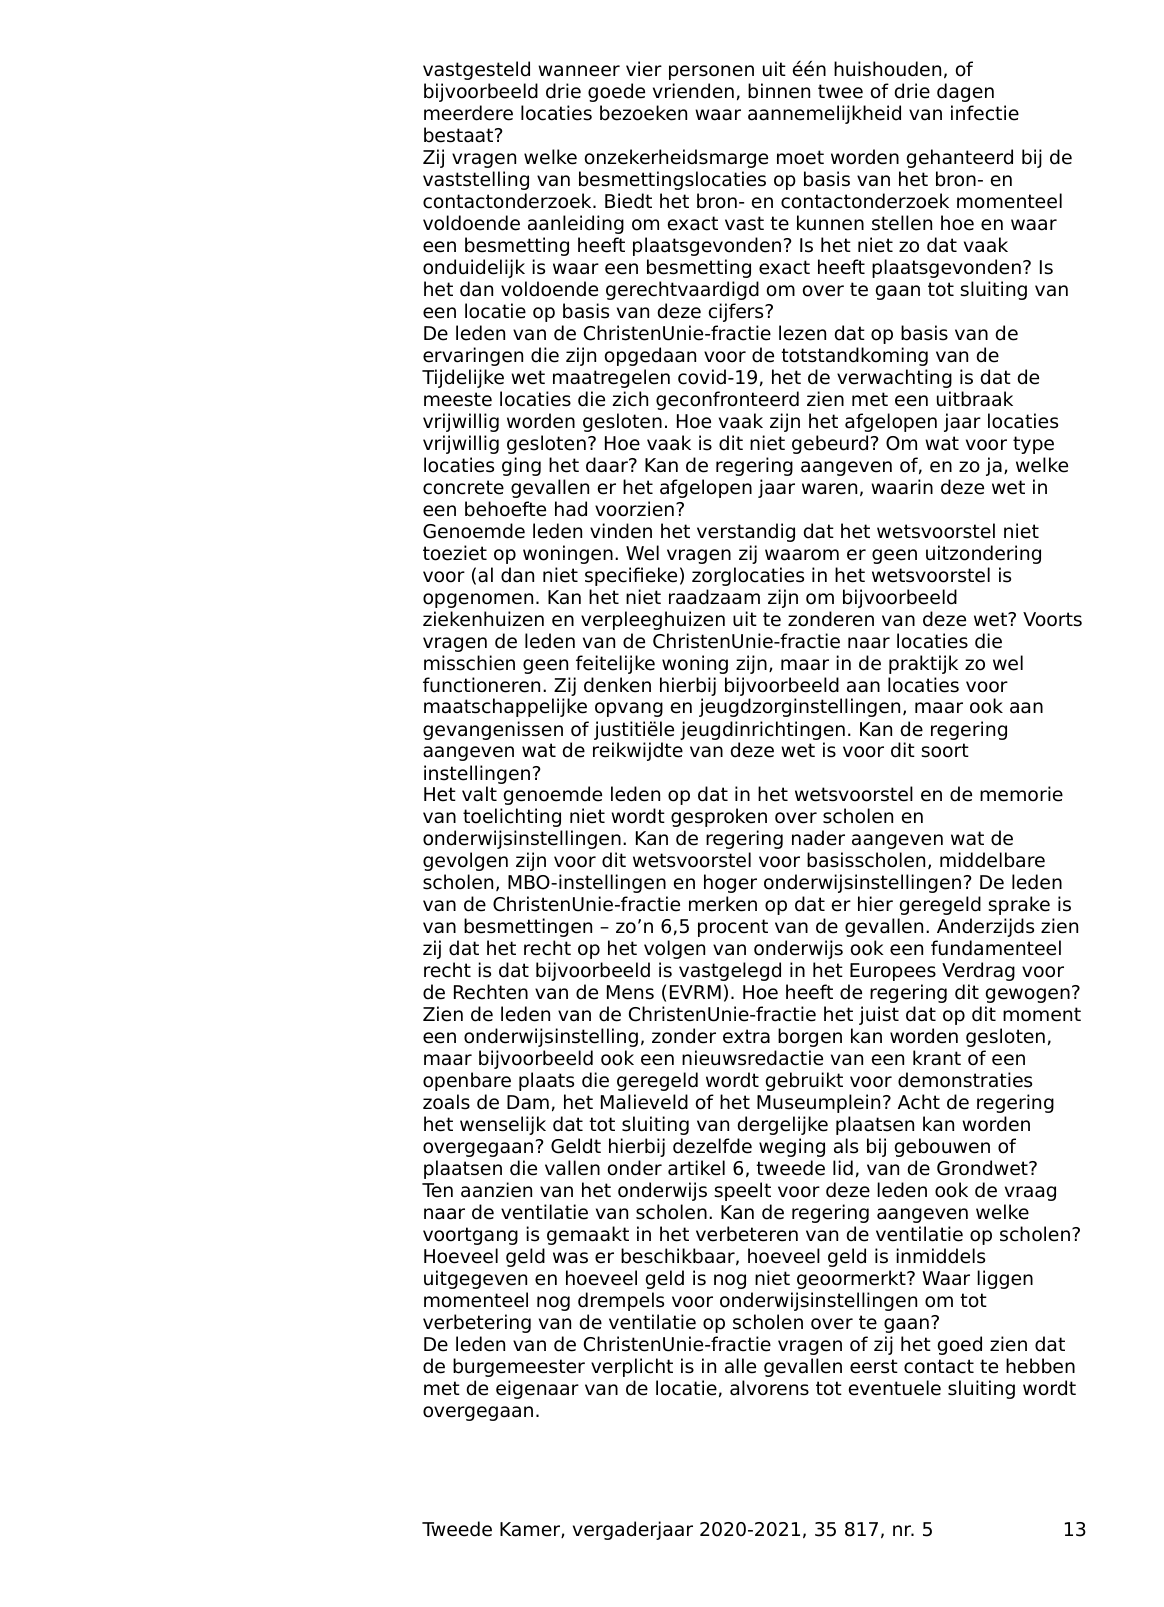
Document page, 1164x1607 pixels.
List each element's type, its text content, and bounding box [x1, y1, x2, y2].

text Zij vragen welke onzekerheidsmarge moet worden gehanteerd bij de vaststelling van besmettingslocaties op basis van het bron- en contactonderzoek. Biedt het bron- en contactonderzoek momenteel voldoende aanleiding om exact vast te kunnen stellen hoe en waar een besmetting heeft plaatsgevonden? Is het niet zo dat vaak onduidelijk is waar een besmetting exact heeft plaatsgevonden? Is het dan voldoende gerechtvaardigd om over te gaan tot sluiting van een locatie op basis van deze cijfers? [422, 147, 1087, 323]
text Ten aanzien van het onderwijs speelt voor deze leden ook de vraag naar de ventilatie van scholen. Kan de regering aangeven welke voortgang is gemaakt in het verbeteren van de ventilatie op scholen? Hoeveel geld was er beschikbaar, hoeveel geld is inmiddels uitgegeven en hoeveel geld is nog niet geoormerkt? Waar liggen momenteel nog drempels voor onderwijsinstellingen om tot verbetering van de ventilatie op scholen over te gaan? [422, 1180, 1087, 1334]
text Genoemde leden vinden het verstandig dat het wetsvoorstel niet toeziet op woningen. Wel vragen zij waarom er geen uitzondering voor (al dan niet specifieke) zorglocaties in het wetsvoorstel is opgenomen. Kan het niet raadzaam zijn om bijvoorbeeld ziekenhuizen en verpleeghuizen uit te zonderen van deze wet? Voorts vragen de leden van de ChristenUnie-fractie naar locaties die misschien geen feitelijke woning zijn, maar in de praktijk zo wel functioneren. Zij denken hierbij bijvoorbeeld aan locaties voor maatschappelijke opvang en jeugdzorginstellingen, maar ook aan gevangenissen of justitiële jeugdinrichtingen. Kan de regering aangeven wat de reikwijdte van deze wet is voor dit soort instellingen? [422, 521, 1087, 784]
text Het valt genoemde leden op dat in het wetsvoorstel en de memorie van toelichting niet wordt gesproken over scholen en onderwijsinstellingen. Kan de regering nader aangeven wat de gevolgen zijn voor dit wetsvoorstel voor basisscholen, middelbare scholen, MBO-instellingen en hoger onderwijsinstellingen? De leden van de ChristenUnie-fractie merken op dat er hier geregeld sprake is van besmettingen – zo’n 6,5 procent van de gevallen. Anderzijds zien zij dat het recht op het volgen van onderwijs ook een fundamenteel recht is dat bijvoorbeeld is vastgelegd in het Europees Verdrag voor de Rechten van de Mens (EVRM). Hoe heeft de regering dit gewogen? [422, 784, 1087, 1004]
text De leden van de ChristenUnie-fractie lezen dat op basis van de ervaringen die zijn opgedaan voor de totstandkoming van de Tijdelijke wet maatregelen covid-19, het de verwachting is dat de meeste locaties die zich geconfronteerd zien met een uitbraak vrijwillig worden gesloten. Hoe vaak zijn het afgelopen jaar locaties vrijwillig gesloten? Hoe vaak is dit niet gebeurd? Om wat voor type locaties ging het daar? Kan de regering aangeven of, en zo ja, welke concrete gevallen er het afgelopen jaar waren, waarin deze wet in een behoefte had voorzien? [422, 323, 1087, 521]
text De leden van de ChristenUnie-fractie vragen of zij het goed zien dat de burgemeester verplicht is in alle gevallen eerst contact te hebben met de eigenaar van de locatie, alvorens tot eventuele sluiting wordt overgegaan. [422, 1334, 1087, 1422]
text vastgesteld wanneer vier personen uit één huishouden, of bijvoorbeeld drie goede vrienden, binnen twee of drie dagen meerdere locaties bezoeken waar aannemelijkheid van infectie bestaat? [422, 59, 1087, 147]
text Zien de leden van de ChristenUnie-fractie het juist dat op dit moment een onderwijsinstelling, zonder extra borgen kan worden gesloten, maar bijvoorbeeld ook een nieuwsredactie van een krant of een openbare plaats die geregeld wordt gebruikt voor demonstraties zoals de Dam, het Malieveld of het Museumplein? Acht de regering het wenselijk dat tot sluiting van dergelijke plaatsen kan worden overgegaan? Geldt hierbij dezelfde weging als bij gebouwen of plaatsen die vallen onder artikel 6, tweede lid, van de Grondwet? [422, 1004, 1087, 1180]
